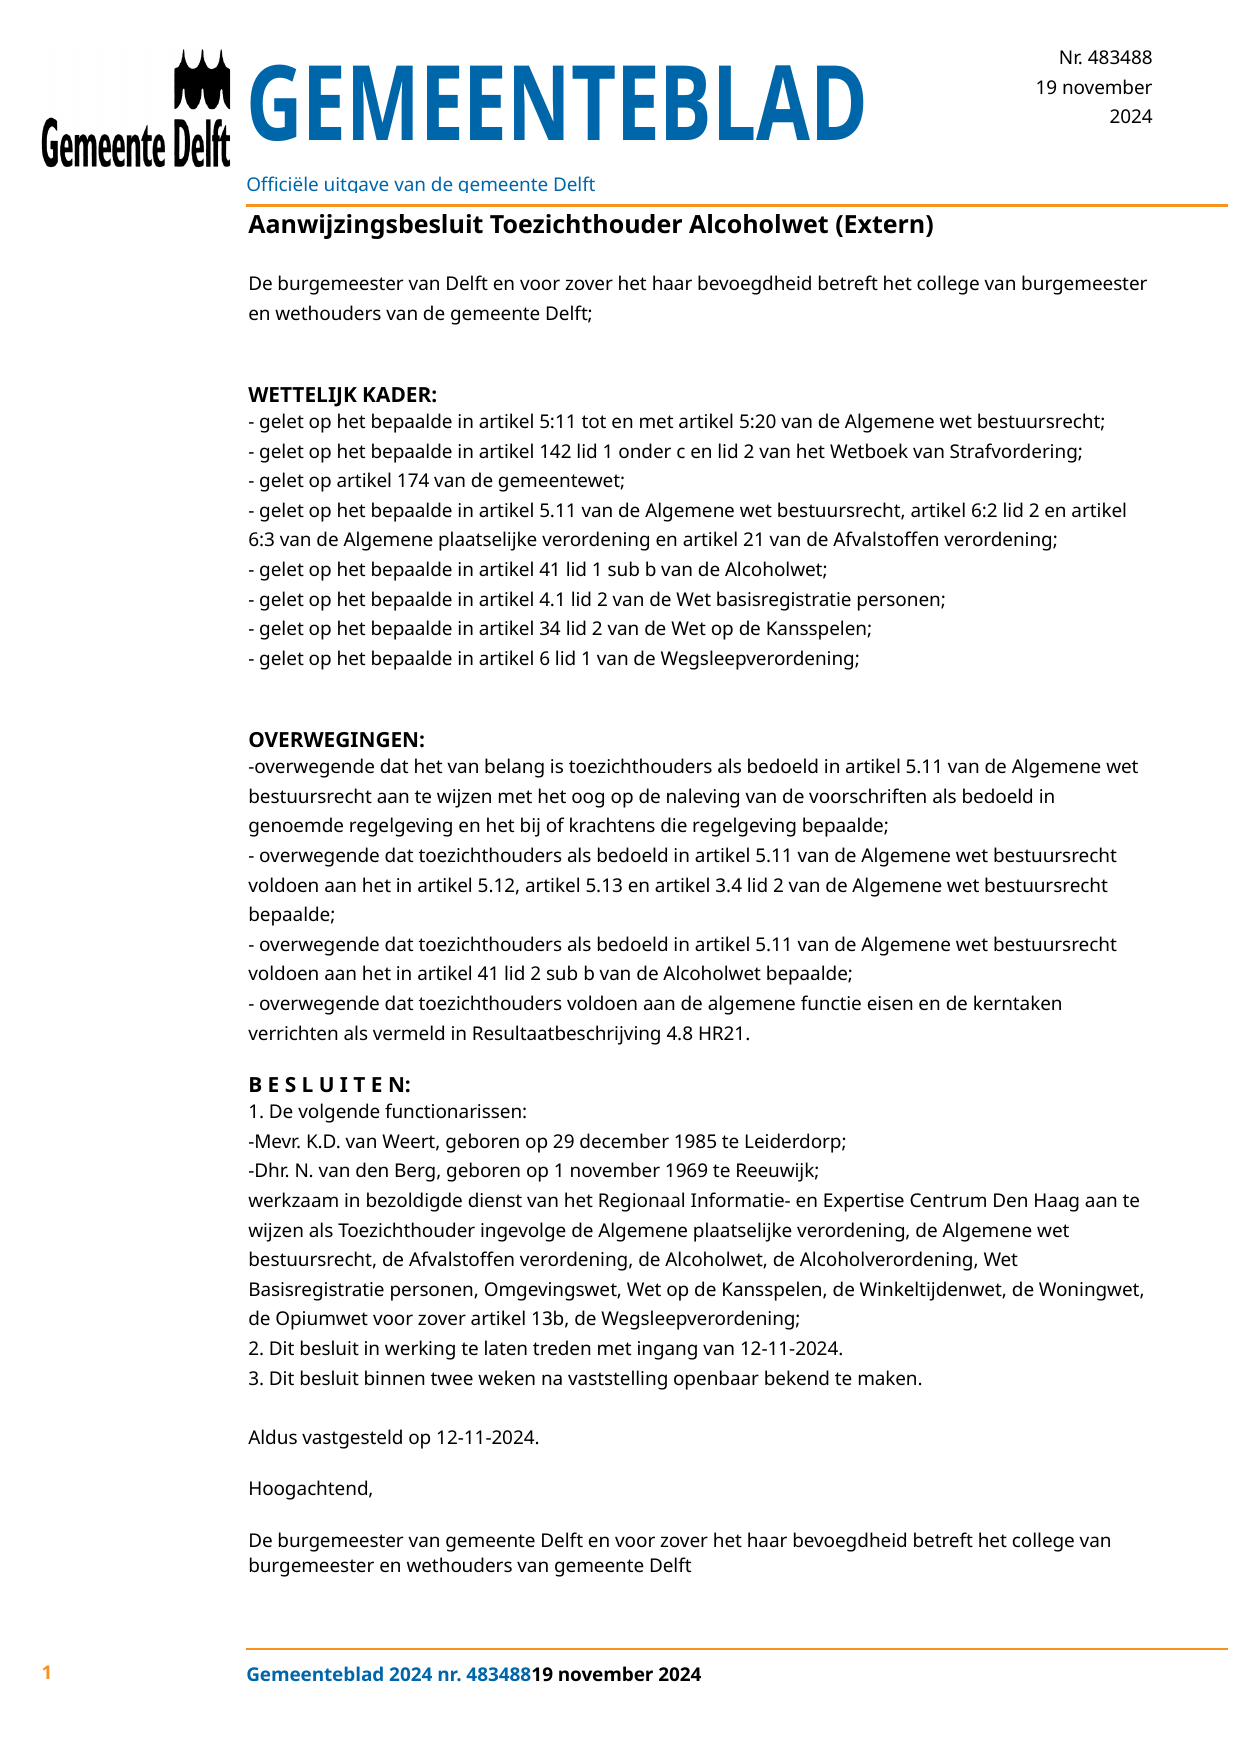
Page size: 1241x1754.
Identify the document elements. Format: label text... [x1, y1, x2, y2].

text WETTELIJK KADER: [248, 380, 1152, 408]
text De burgemeester van Delft en voor zover het haar bevoegdheid betreft het college van burgemeester en wethouders van de gemeente Delft; [248, 270, 1152, 326]
text 1. De volgende functionarissen: [248, 1098, 1152, 1124]
text - overwegende dat toezichthouders voldoen aan de algemene functie eisen en de kerntaken verrichten als vermeld in Resultaatbeschrijving 4.8 HR21. [248, 990, 1152, 1045]
text OVERWEGINGEN: [248, 725, 1152, 753]
text -Dhr. N. van den Berg, geboren op 1 november 1969 te Reeuwijk; [248, 1158, 1152, 1183]
text 2. Dit besluit in werking te laten treden met ingang van 12-11-2024. [248, 1335, 1152, 1361]
text -overwegende dat het van belang is toezichthouders als bedoeld in artikel 5.11 van de Algemene wet bestuursrecht aan te wijzen met het oog op de naleving van de voorschriften als bedoeld in genoemde regelgeving en het bij of krachtens die regelgeving bepaalde; [248, 753, 1152, 838]
text - overwegende dat toezichthouders als bedoeld in artikel 5.11 van de Algemene wet bestuursrecht voldoen aan het in artikel 5.12, artikel 5.13 en artikel 3.4 lid 2 van de Algemene wet bestuursrecht bepaalde; [248, 842, 1152, 927]
text - gelet op het bepaalde in artikel 41 lid 1 sub b van de Alcoholwet; [248, 556, 1152, 582]
text - gelet op het bepaalde in artikel 5:11 tot en met artikel 5:20 van de Algemene wet bestuursrecht; [248, 408, 1152, 434]
text Aanwijzingsbesluit Toezichthouder Alcoholwet (Extern) [248, 207, 1152, 241]
text - gelet op het bepaalde in artikel 6 lid 1 van de Wegsleepverordening; [248, 645, 1152, 671]
picture [41, 47, 231, 172]
text B E S L U I T E N: [248, 1070, 1152, 1098]
text 3. Dit besluit binnen twee weken na vaststelling openbaar bekend te maken. [248, 1365, 1152, 1391]
text - gelet op het bepaalde in artikel 5.11 van de Algemene wet bestuursrecht, artikel 6:2 lid 2 en artikel 6:3 van de Algemene plaatselijke verordening en artikel 21 van de Afvalstoffen verordening; [248, 497, 1152, 552]
text - gelet op het bepaalde in artikel 34 lid 2 van de Wet op de Kansspelen; [248, 615, 1152, 641]
text - gelet op het bepaalde in artikel 4.1 lid 2 van de Wet basisregistratie personen; [248, 586, 1152, 612]
text werkzaam in bezoldigde dienst van het Regionaal Informatie- en Expertise Centrum Den Haag aan te wijzen als Toezichthouder ingevolge de Algemene plaatselijke verordening, de Algemene wet bestuursrecht, de Afvalstoffen verordening, de Alcoholwet, de Alcoholverordening, Wet Basisregistratie personen, Omgevingswet, Wet op de Kansspelen, de Winkeltijdenwet, de Woningwet, de Opiumwet voor zover artikel 13b, de Wegsleepverordening; [248, 1187, 1152, 1331]
text -Mevr. K.D. van Weert, geboren op 29 december 1985 te Leiderdorp; [248, 1128, 1152, 1154]
text Aldus vastgesteld op 12-11-2024. [248, 1424, 1152, 1450]
text - gelet op het bepaalde in artikel 142 lid 1 onder c en lid 2 van het Wetboek van Strafvordering; [248, 438, 1152, 464]
text - gelet op artikel 174 van de gemeentewet; [248, 467, 1152, 493]
text Hoogachtend, [248, 1475, 1152, 1501]
text De burgemeester van gemeente Delft en voor zover het haar bevoegdheid betreft het college van burgemeester en wethouders van gemeente Delft [248, 1527, 1152, 1578]
text - overwegende dat toezichthouders als bedoeld in artikel 5.11 van de Algemene wet bestuursrecht voldoen aan het in artikel 41 lid 2 sub b van de Alcoholwet bepaalde; [248, 931, 1152, 986]
